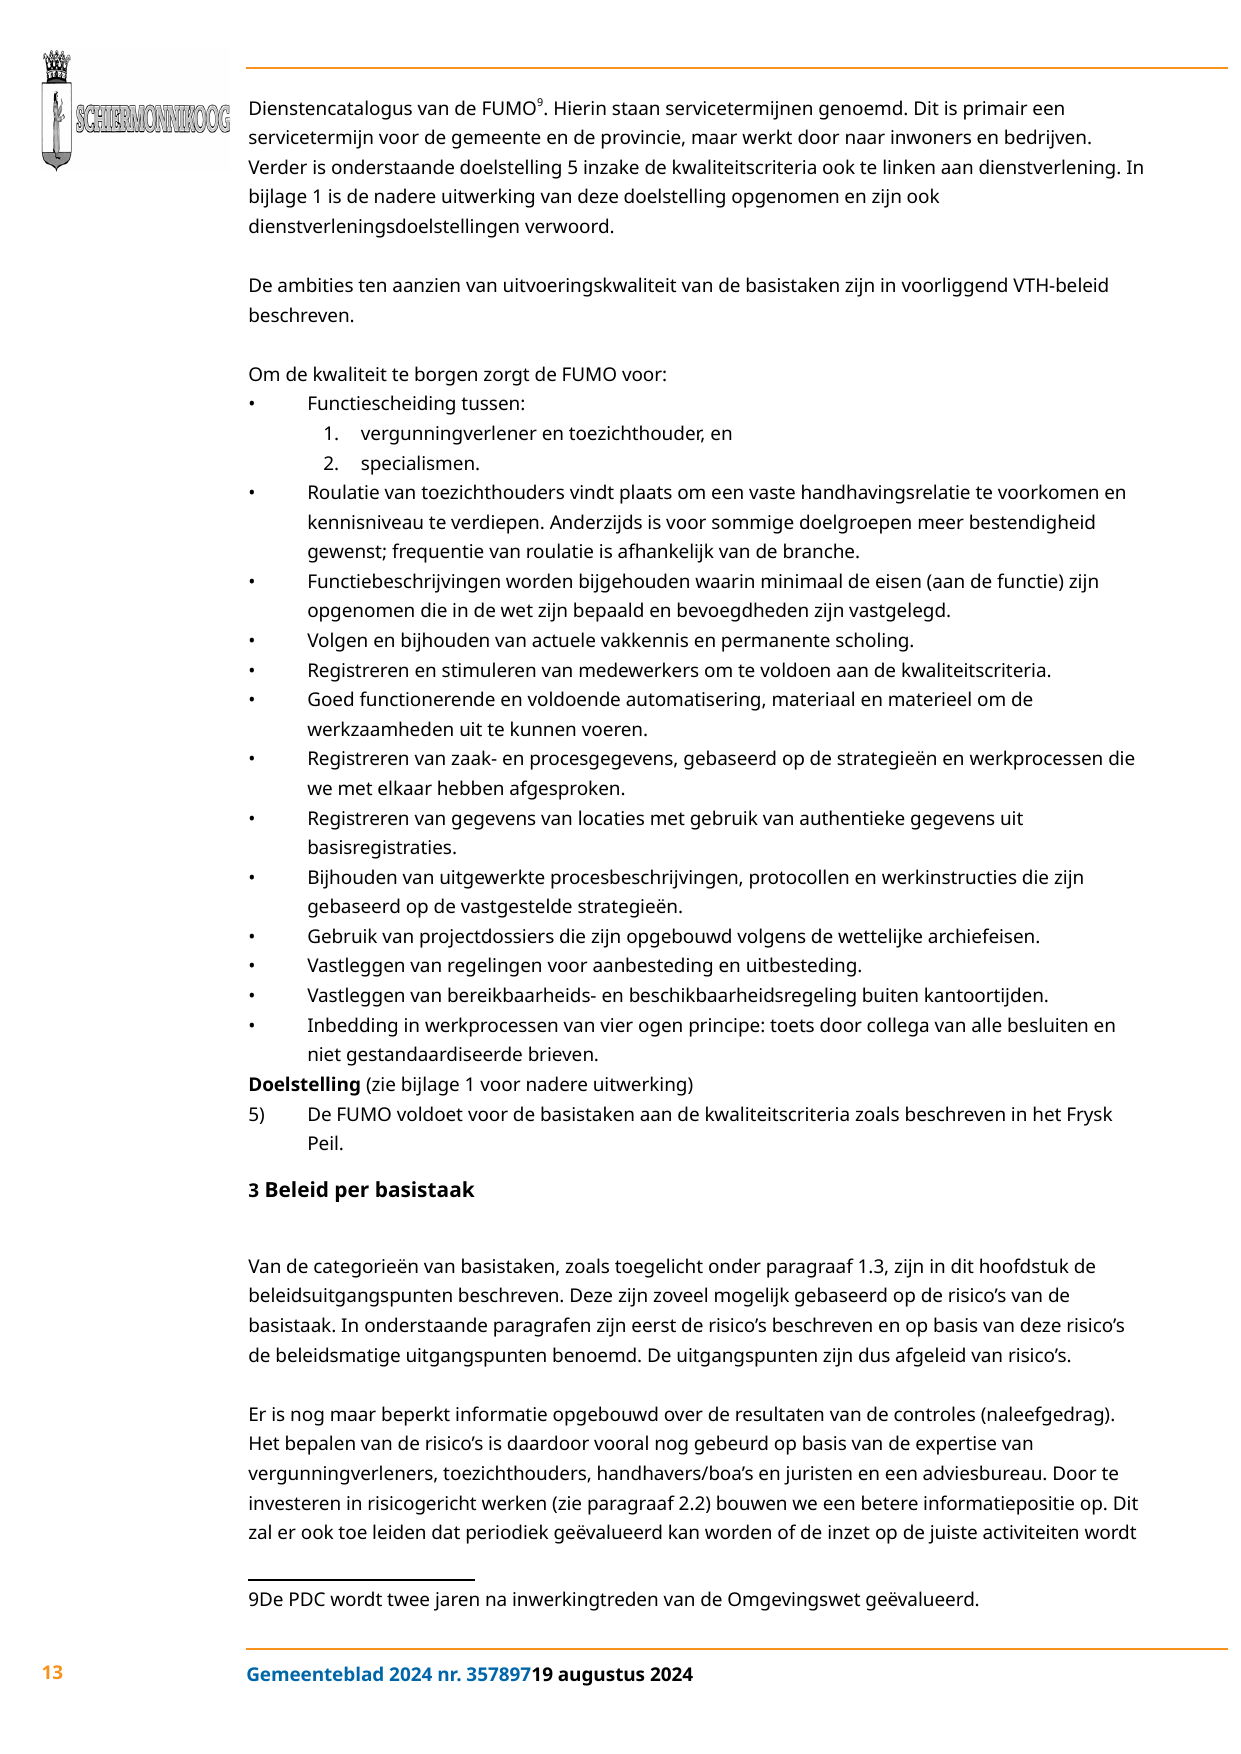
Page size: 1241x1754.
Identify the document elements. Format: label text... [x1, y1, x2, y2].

text 3 Beleid per basistaak [248, 1175, 1152, 1204]
list Roulatie van toezichthouders vindt plaats om een vaste handhavingsrelatie te voorkomen en kennisniveau te verdiepen. Anderzijds is voor sommige doelgroepen meer bestendigheid gewenst; frequentie van roulatie is afhankelijk van de branche. [248, 479, 1152, 564]
text Van de categorieën van basistaken, zoals toegelicht onder paragraaf 1.3, zijn in dit hoofdstuk de beleidsuitgangspunten beschreven. Deze zijn zoveel mogelijk gebaseerd op de risico’s van de basistaak. In onderstaande paragrafen zijn eerst de risico’s beschreven en op basis van deze risico’s de beleidsmatige uitgangspunten benoemd. De uitgangspunten zijn dus afgeleid van risico’s. [248, 1253, 1152, 1367]
list Vastleggen van bereikbaarheids- en beschikbaarheidsregeling buiten kantoortijden. [248, 982, 1152, 1008]
list Registreren van zaak- en procesgegevens, gebaseerd op de strategieën en werkprocessen die we met elkaar hebben afgesproken. [248, 746, 1152, 801]
text Om de kwaliteit te borgen zorgt de FUMO voor: [248, 361, 1152, 387]
list Functiescheiding tussen: [248, 391, 1152, 416]
list Goed functionerende en voldoende automatisering, materiaal en materieel om de werkzaamheden uit te kunnen voeren. [248, 686, 1152, 742]
list specialismen. [323, 450, 1152, 476]
list Bijhouden van uitgewerkte procesbeschrijvingen, protocollen en werkinstructies die zijn gebaseerd op de vastgestelde strategieën. [248, 864, 1152, 919]
text Er is nog maar beperkt informatie opgebouwd over de resultaten van de controles (naleefgedrag). Het bepalen van de risico’s is daardoor vooral nog gebeurd op basis van de expertise van vergunningverleners, toezichthouders, handhavers/boa’s en juristen en een adviesbureau. Door te investeren in risicogericht werken (zie paragraaf 2.2) bouwen we een betere informatiepositie op. Dit zal er ook toe leiden dat periodiek geëvalueerd kan worden of de inzet op de juiste activiteiten wordt [248, 1401, 1152, 1545]
text De PDC wordt twee jaren na inwerkingtreden van de Omgevingswet geëvalueerd. [248, 1586, 1152, 1612]
picture [41, 47, 231, 172]
text De ambities ten aanzien van uitvoeringskwaliteit van de basistaken zijn in voorliggend VTH-beleid beschreven. [248, 272, 1152, 328]
table_header Doelstelling (zie bijlage 1 voor nadere uitwerking) De FUMO voldoet voor de basistaken aan de kwaliteitscriteria zoals beschreven in het Frysk Peil. [248, 1071, 1152, 1156]
list Registreren van gegevens van locaties met gebruik van authentieke gegevens uit basisregistraties. [248, 805, 1152, 860]
text Dienstencatalogus van de FUMO. Hierin staan servicetermijnen genoemd. Dit is primair een servicetermijn voor de gemeente en de provincie, maar werkt door naar inwoners en bedrijven. Verder is onderstaande doelstelling 5 inzake de kwaliteitscriteria ook te linken aan dienstverlening. In bijlage 1 is de nadere uitwerking van deze doelstelling opgenomen en zijn ook dienstverleningsdoelstellingen verwoord. [248, 95, 1152, 239]
list vergunningverlener en toezichthouder, en [323, 420, 1152, 446]
list Inbedding in werkprocessen van vier ogen principe: toets door collega van alle besluiten en niet gestandaardiseerde brieven. [248, 1012, 1152, 1067]
list Volgen en bijhouden van actuele vakkennis en permanente scholing. [248, 627, 1152, 653]
list Vastleggen van regelingen voor aanbesteding en uitbesteding. [248, 953, 1152, 978]
list Gebruik van projectdossiers die zijn opgebouwd volgens de wettelijke archiefeisen. [248, 923, 1152, 949]
list Registreren en stimuleren van medewerkers om te voldoen aan de kwaliteitscriteria. [248, 657, 1152, 683]
list Functiebeschrijvingen worden bijgehouden waarin minimaal de eisen (aan de functie) zijn opgenomen die in de wet zijn bepaald en bevoegdheden zijn vastgelegd. [248, 568, 1152, 623]
